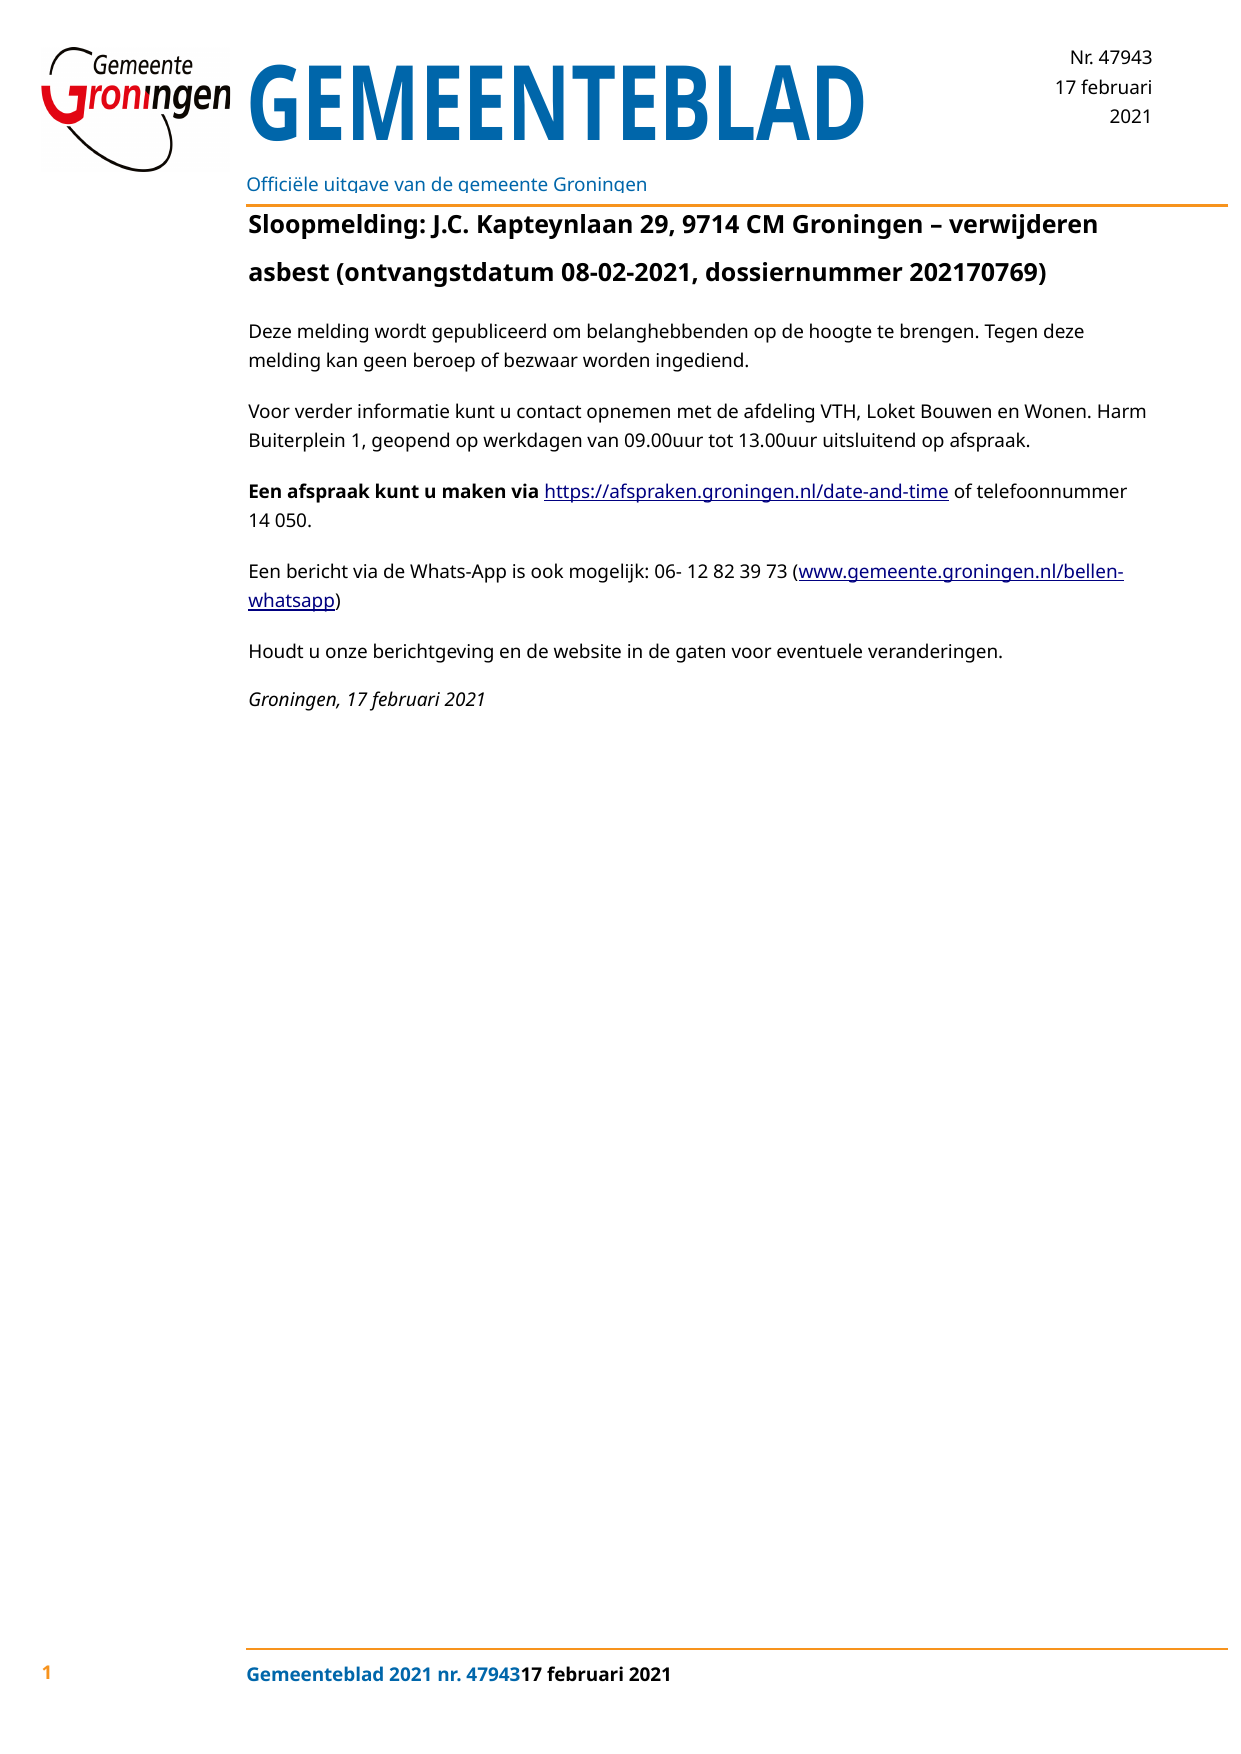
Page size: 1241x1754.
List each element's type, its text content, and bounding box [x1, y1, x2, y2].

text Voor verder informatie kunt u contact opnemen met de afdeling VTH, Loket Bouwen en Wonen. Harm Buiterplein 1, geopend op werkdagen van 09.00uur tot 13.00uur uitsluitend op afspraak. [248, 398, 1152, 453]
text Groningen, 17 februari 2021 [248, 686, 1152, 711]
text Deze melding wordt gepubliceerd om belanghebbenden op de hoogte te brengen. Tegen deze melding kan geen beroep of bezwaar worden ingediend. [248, 318, 1152, 373]
picture [41, 47, 231, 172]
text Houdt u onze berichtgeving en de website in de gaten voor eventuele veranderingen. [248, 638, 1152, 664]
text Een afspraak kunt u maken via https://afspraken.groningen.nl/date-and-time of telefoonnummer 14 050. [248, 478, 1152, 533]
text Een bericht via de Whats-App is ook mogelijk: 06- 12 82 39 73 (www.gemeente.groningen.nl/bellen-whatsapp) [248, 558, 1152, 613]
text Sloopmelding: J.C. Kapteynlaan 29, 9714 CM Groningen – verwijderen asbest (ontvangstdatum 08-02-2021, dossiernummer 202170769) [248, 207, 1152, 288]
